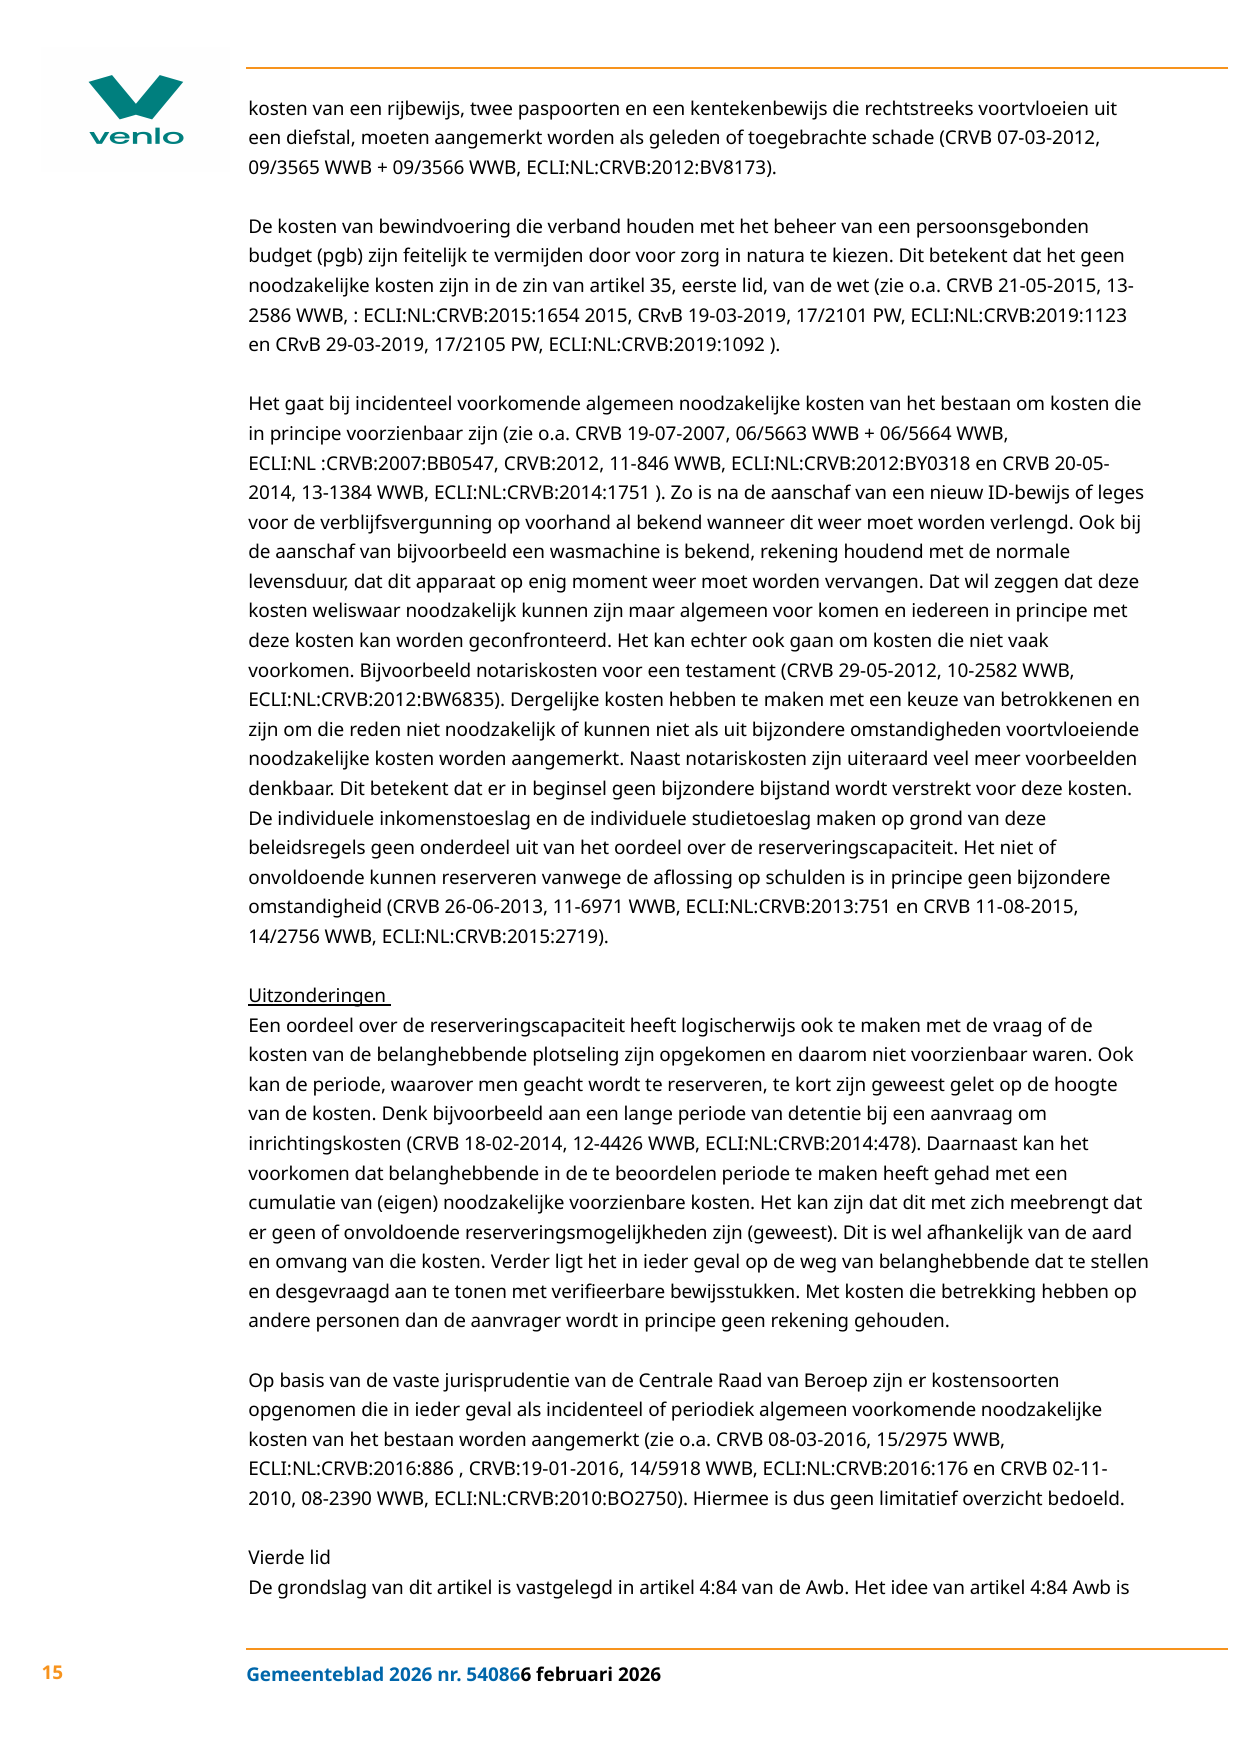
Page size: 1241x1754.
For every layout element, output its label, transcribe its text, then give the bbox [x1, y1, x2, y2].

text Op basis van de vaste jurisprudentie van de Centrale Raad van Beroep zijn er kostensoorten opgenomen die in ieder geval als incidenteel of periodiek algemeen voorkomende noodzakelijke kosten van het bestaan worden aangemerkt (zie o.a. CRVB 08-03-2016, 15/2975 WWB, ECLI:NL:CRVB:2016:886 , CRVB:19-01-2016, 14/5918 WWB, ECLI:NL:CRVB:2016:176 en CRVB 02-11-2010, 08-2390 WWB, ECLI:NL:CRVB:2010:BO2750). Hiermee is dus geen limitatief overzicht bedoeld. [248, 1367, 1152, 1511]
text De grondslag van dit artikel is vastgelegd in artikel 4:84 van de Awb. Het idee van artikel 4:84 Awb is [248, 1574, 1152, 1600]
text Uitzonderingen [248, 982, 1152, 1008]
text De kosten van bewindvoering die verband houden met het beheer van een persoonsgebonden budget (pgb) zijn feitelijk te vermijden door voor zorg in natura te kiezen. Dit betekent dat het geen noodzakelijke kosten zijn in de zin van artikel 35, eerste lid, van de wet (zie o.a. CRVB 21-05-2015, 13-2586 WWB, : ECLI:NL:CRVB:2015:1654 2015, CRvB 19-03-2019, 17/2101 PW, ECLI:NL:CRVB:2019:1123 en CRvB 29-03-2019, 17/2105 PW, ECLI:NL:CRVB:2019:1092 ). [248, 213, 1152, 357]
picture [41, 47, 231, 172]
text kosten van een rijbewijs, twee paspoorten en een kentekenbewijs die rechtstreeks voortvloeien uit een diefstal, moeten aangemerkt worden als geleden of toegebrachte schade (CRVB 07-03-2012, 09/3565 WWB + 09/3566 WWB, ECLI:NL:CRVB:2012:BV8173). [248, 95, 1152, 180]
text Het gaat bij incidenteel voorkomende algemeen noodzakelijke kosten van het bestaan om kosten die in principe voorzienbaar zijn (zie o.a. CRVB 19-07-2007, 06/5663 WWB + 06/5664 WWB, ECLI:NL :CRVB:2007:BB0547, CRVB:2012, 11-846 WWB, ECLI:NL:CRVB:2012:BY0318 en CRVB 20-05-2014, 13-1384 WWB, ECLI:NL:CRVB:2014:1751 ). Zo is na de aanschaf van een nieuw ID-bewijs of leges voor de verblijfsvergunning op voorhand al bekend wanneer dit weer moet worden verlengd. Ook bij de aanschaf van bijvoorbeeld een wasmachine is bekend, rekening houdend met de normale levensduur, dat dit apparaat op enig moment weer moet worden vervangen. Dat wil zeggen dat deze kosten weliswaar noodzakelijk kunnen zijn maar algemeen voor komen en iedereen in principe met deze kosten kan worden geconfronteerd. Het kan echter ook gaan om kosten die niet vaak voorkomen. Bijvoorbeeld notariskosten voor een testament (CRVB 29-05-2012, 10-2582 WWB, ECLI:NL:CRVB:2012:BW6835). Dergelijke kosten hebben te maken met een keuze van betrokkenen en zijn om die reden niet noodzakelijk of kunnen niet als uit bijzondere omstandigheden voortvloeiende noodzakelijke kosten worden aangemerkt. Naast notariskosten zijn uiteraard veel meer voorbeelden denkbaar. Dit betekent dat er in beginsel geen bijzondere bijstand wordt verstrekt voor deze kosten. De individuele inkomenstoeslag en de individuele studietoeslag maken op grond van deze beleidsregels geen onderdeel uit van het oordeel over de reserveringscapaciteit. Het niet of onvoldoende kunnen reserveren vanwege de aflossing op schulden is in principe geen bijzondere omstandigheid (CRVB 26-06-2013, 11-6971 WWB, ECLI:NL:CRVB:2013:751 en CRVB 11-08-2015, 14/2756 WWB, ECLI:NL:CRVB:2015:2719). [248, 391, 1152, 949]
text Vierde lid [248, 1544, 1152, 1570]
text Een oordeel over de reserveringscapaciteit heeft logischerwijs ook te maken met de vraag of de kosten van de belanghebbende plotseling zijn opgekomen en daarom niet voorzienbaar waren. Ook kan de periode, waarover men geacht wordt te reserveren, te kort zijn geweest gelet op de hoogte van de kosten. Denk bijvoorbeeld aan een lange periode van detentie bij een aanvraag om inrichtingskosten (CRVB 18-02-2014, 12-4426 WWB, ECLI:NL:CRVB:2014:478). Daarnaast kan het voorkomen dat belanghebbende in de te beoordelen periode te maken heeft gehad met een cumulatie van (eigen) noodzakelijke voorzienbare kosten. Het kan zijn dat dit met zich meebrengt dat er geen of onvoldoende reserveringsmogelijkheden zijn (geweest). Dit is wel afhankelijk van de aard en omvang van die kosten. Verder ligt het in ieder geval op de weg van belanghebbende dat te stellen en desgevraagd aan te tonen met verifieerbare bewijsstukken. Met kosten die betrekking hebben op andere personen dan de aanvrager wordt in principe geen rekening gehouden. [248, 1012, 1152, 1333]
